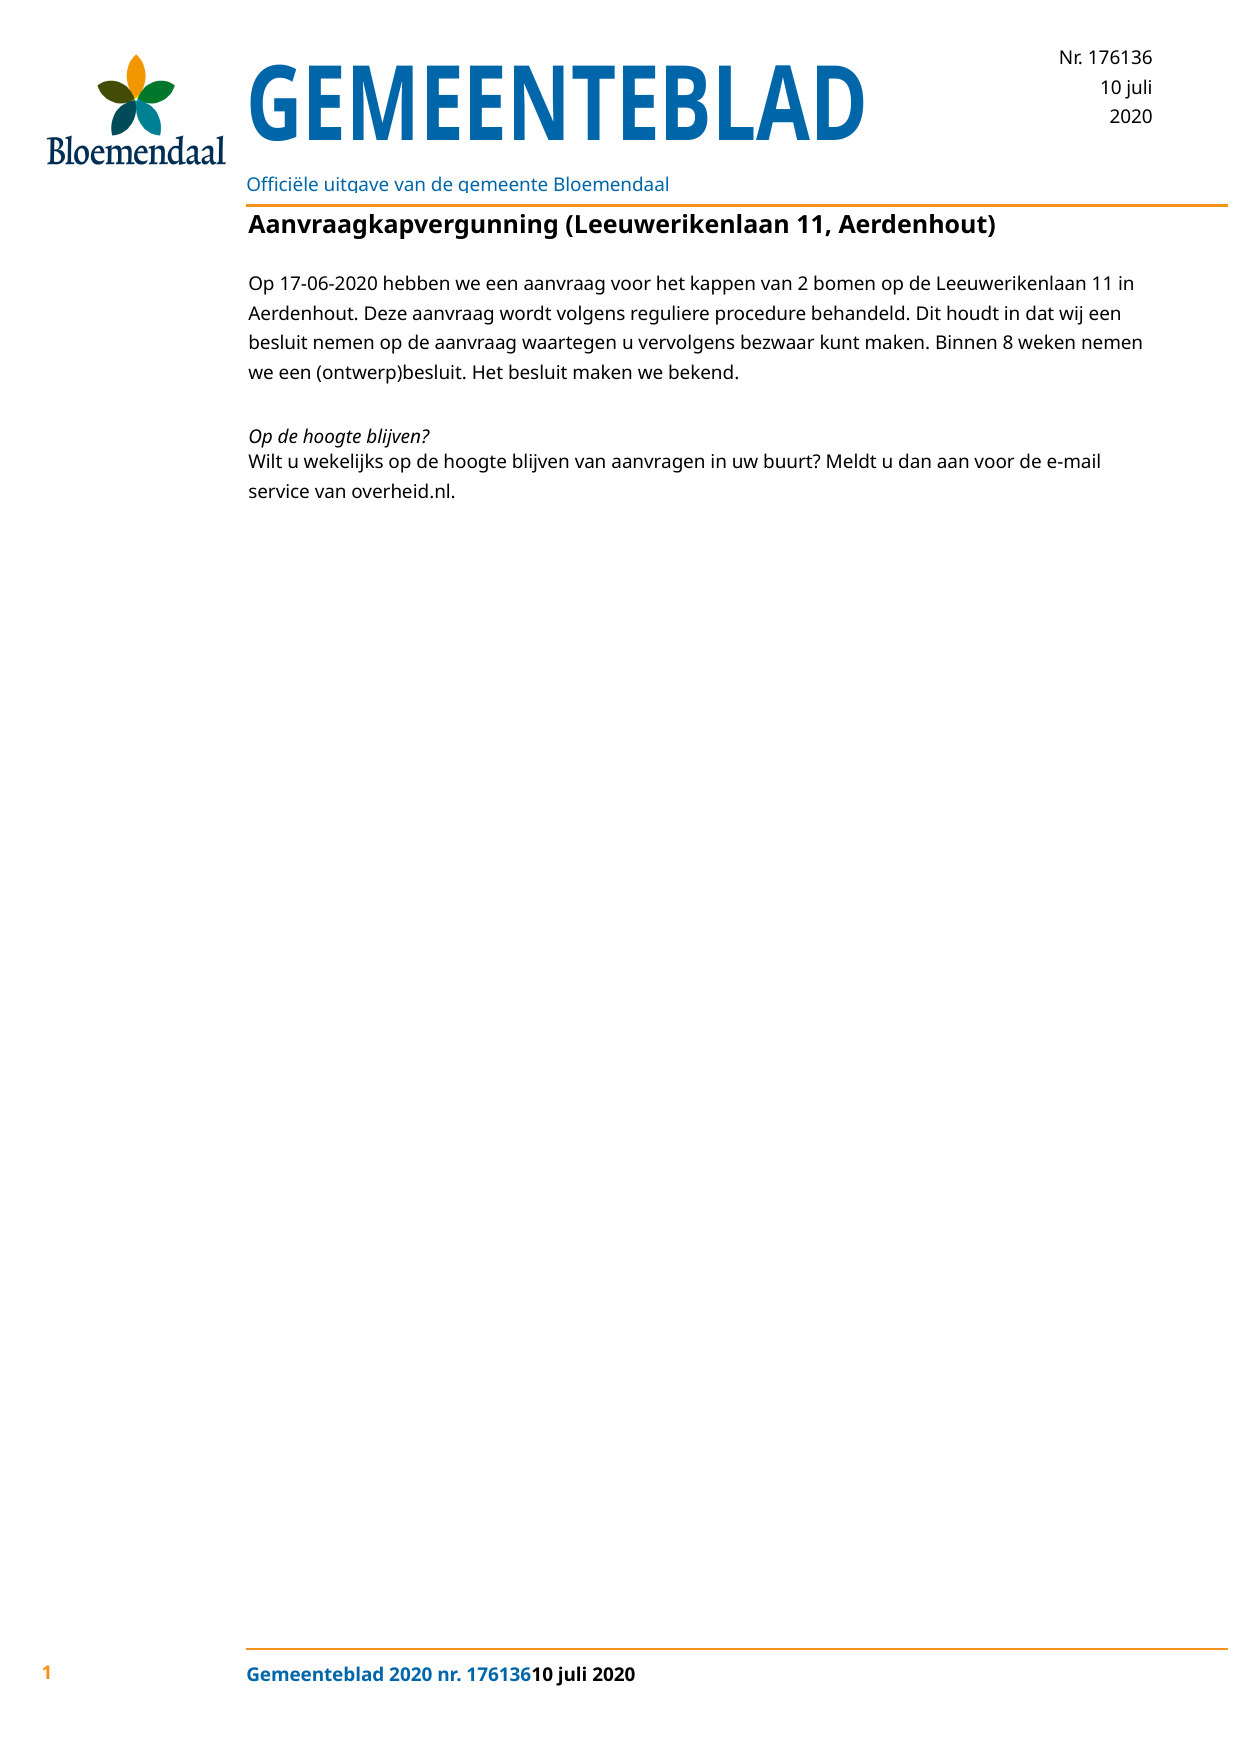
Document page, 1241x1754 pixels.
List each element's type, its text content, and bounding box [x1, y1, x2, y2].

text Op de hoogte blijven? [248, 423, 1152, 449]
text Op 17-06-2020 hebben we een aanvraag voor het kappen van 2 bomen op de Leeuwerikenlaan 11 in Aerdenhout. Deze aanvraag wordt volgens reguliere procedure behandeld. Dit houdt in dat wij een besluit nemen op de aanvraag waartegen u vervolgens bezwaar kunt maken. Binnen 8 weken nemen we een (ontwerp)besluit. Het besluit maken we bekend. [248, 270, 1152, 385]
text Wilt u wekelijks op de hoogte blijven van aanvragen in uw buurt? Meldt u dan aan voor de e-mail service van overheid.nl. [248, 449, 1152, 504]
picture [41, 47, 231, 172]
text Aanvraagkapvergunning (Leeuwerikenlaan 11, Aerdenhout) [248, 207, 1152, 241]
